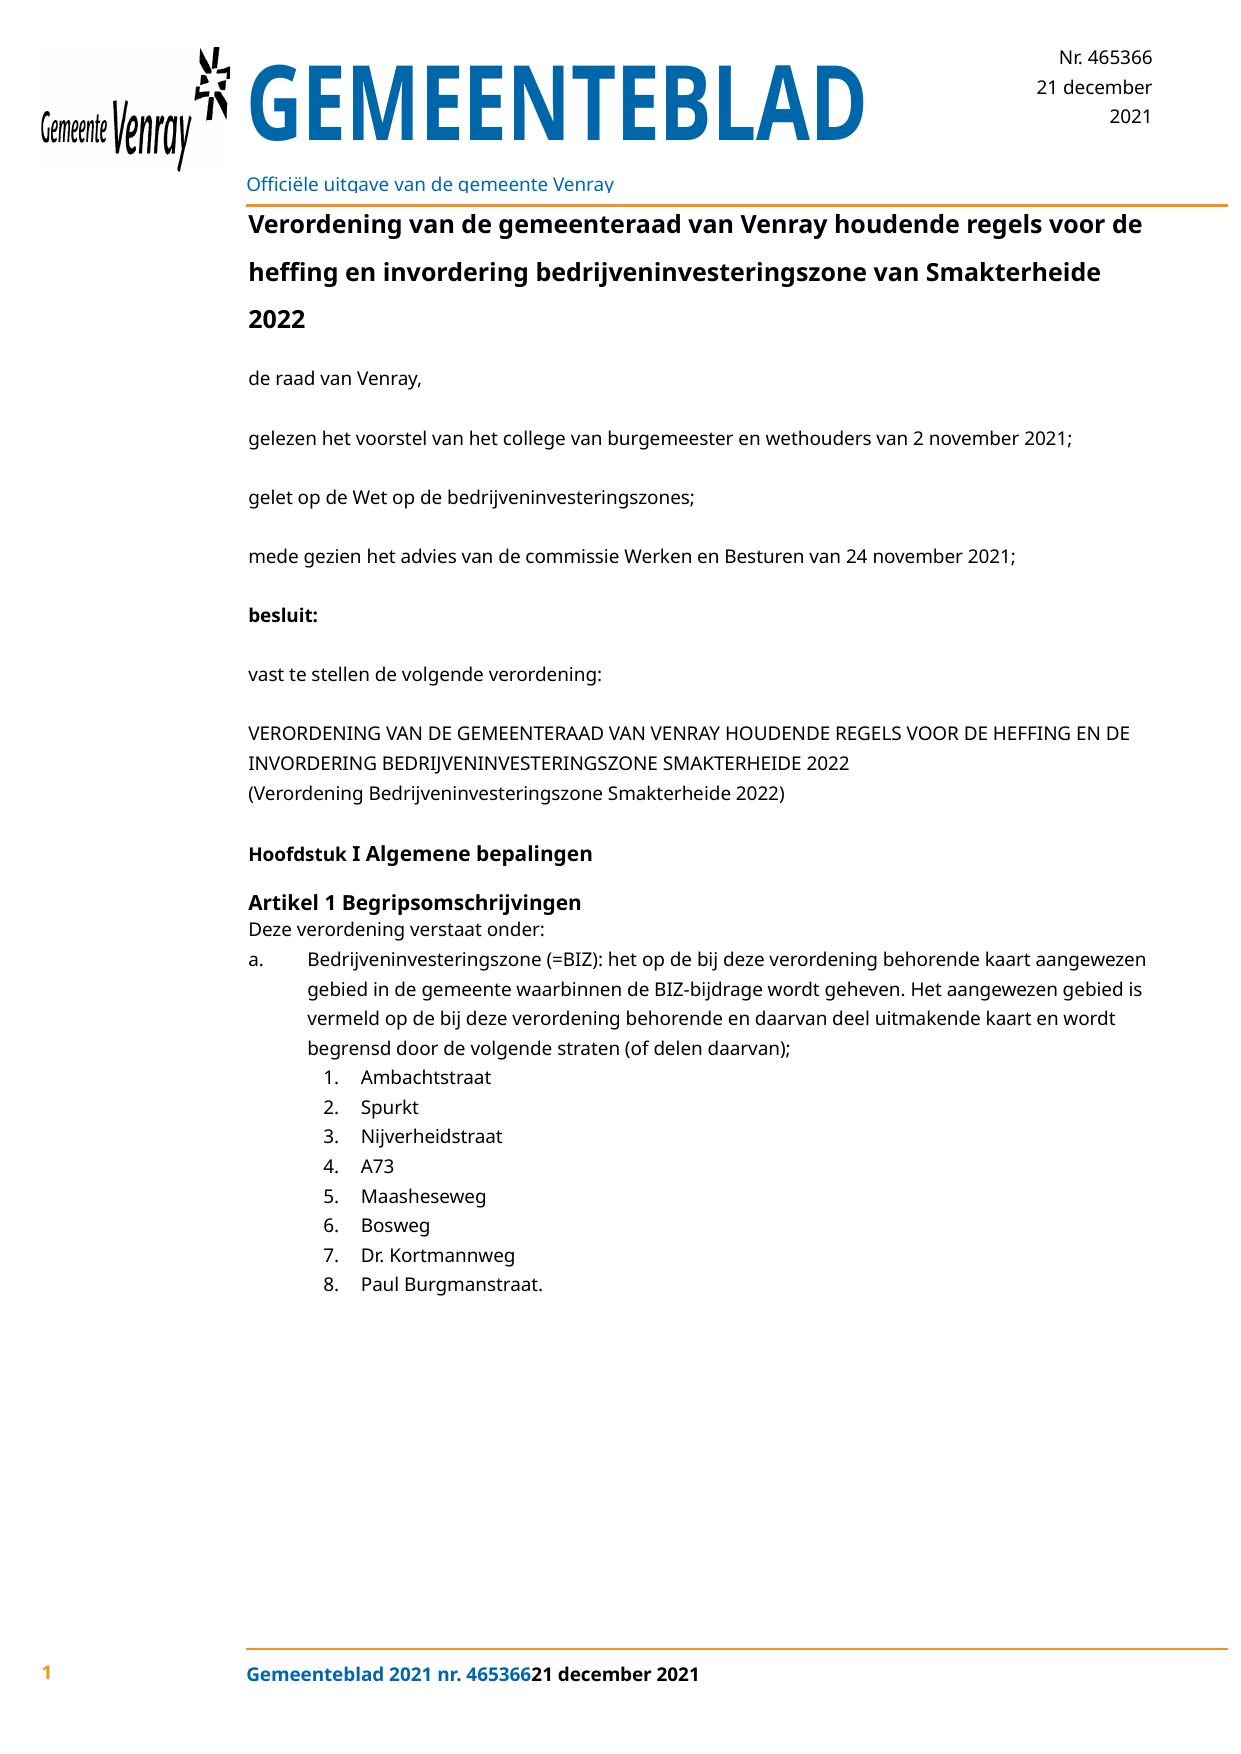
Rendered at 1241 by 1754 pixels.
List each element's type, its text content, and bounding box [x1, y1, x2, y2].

text Deze verordening verstaat onder: [248, 917, 1152, 942]
text gelezen het voorstel van het college van burgemeester en wethouders van 2 november 2021; [248, 425, 1152, 450]
text Verordening van de gemeenteraad van Venray houdende regels voor de heffing en invordering bedrijveninvesteringszone van Smakterheide 2022 [248, 207, 1152, 336]
text VERORDENING VAN DE GEMEENTERAAD VAN VENRAY HOUDENDE REGELS VOOR DE HEFFING EN DE INVORDERING BEDRIJVENINVESTERINGSZONE SMAKTERHEIDE 2022 [248, 721, 1152, 776]
text mede gezien het advies van de commissie Werken en Besturen van 24 november 2021; [248, 543, 1152, 569]
list Paul Burgmanstraat. [323, 1272, 1152, 1297]
list Dr. Kortmannweg [323, 1242, 1152, 1268]
text Hoofdstuk I Algemene bepalingen [248, 839, 1152, 867]
list Nijverheidstraat [323, 1124, 1152, 1149]
text de raad van Venray, [248, 366, 1152, 391]
picture [41, 47, 231, 172]
list Bedrijveninvesteringszone (=BIZ): het op de bij deze verordening behorende kaart aangewezen gebied in de gemeente waarbinnen de BIZ-bijdrage wordt geheven. Het aangewezen gebied is vermeld op de bij deze verordening behorende en daarvan deel uitmakende kaart en wordt begrensd door de volgende straten (of delen daarvan); [248, 946, 1152, 1061]
text vast te stellen de volgende verordening: [248, 661, 1152, 687]
list Bosweg [323, 1212, 1152, 1238]
list Ambachtstraat [323, 1064, 1152, 1090]
list Maasheseweg [323, 1183, 1152, 1208]
list A73 [323, 1153, 1152, 1179]
text besluit: [248, 602, 1152, 628]
list Spurkt [323, 1094, 1152, 1120]
text (Verordening Bedrijveninvesteringszone Smakterheide 2022) [248, 780, 1152, 805]
text gelet op de Wet op de bedrijveninvesteringszones; [248, 484, 1152, 509]
text Artikel 1 Begripsomschrijvingen [248, 888, 1152, 917]
